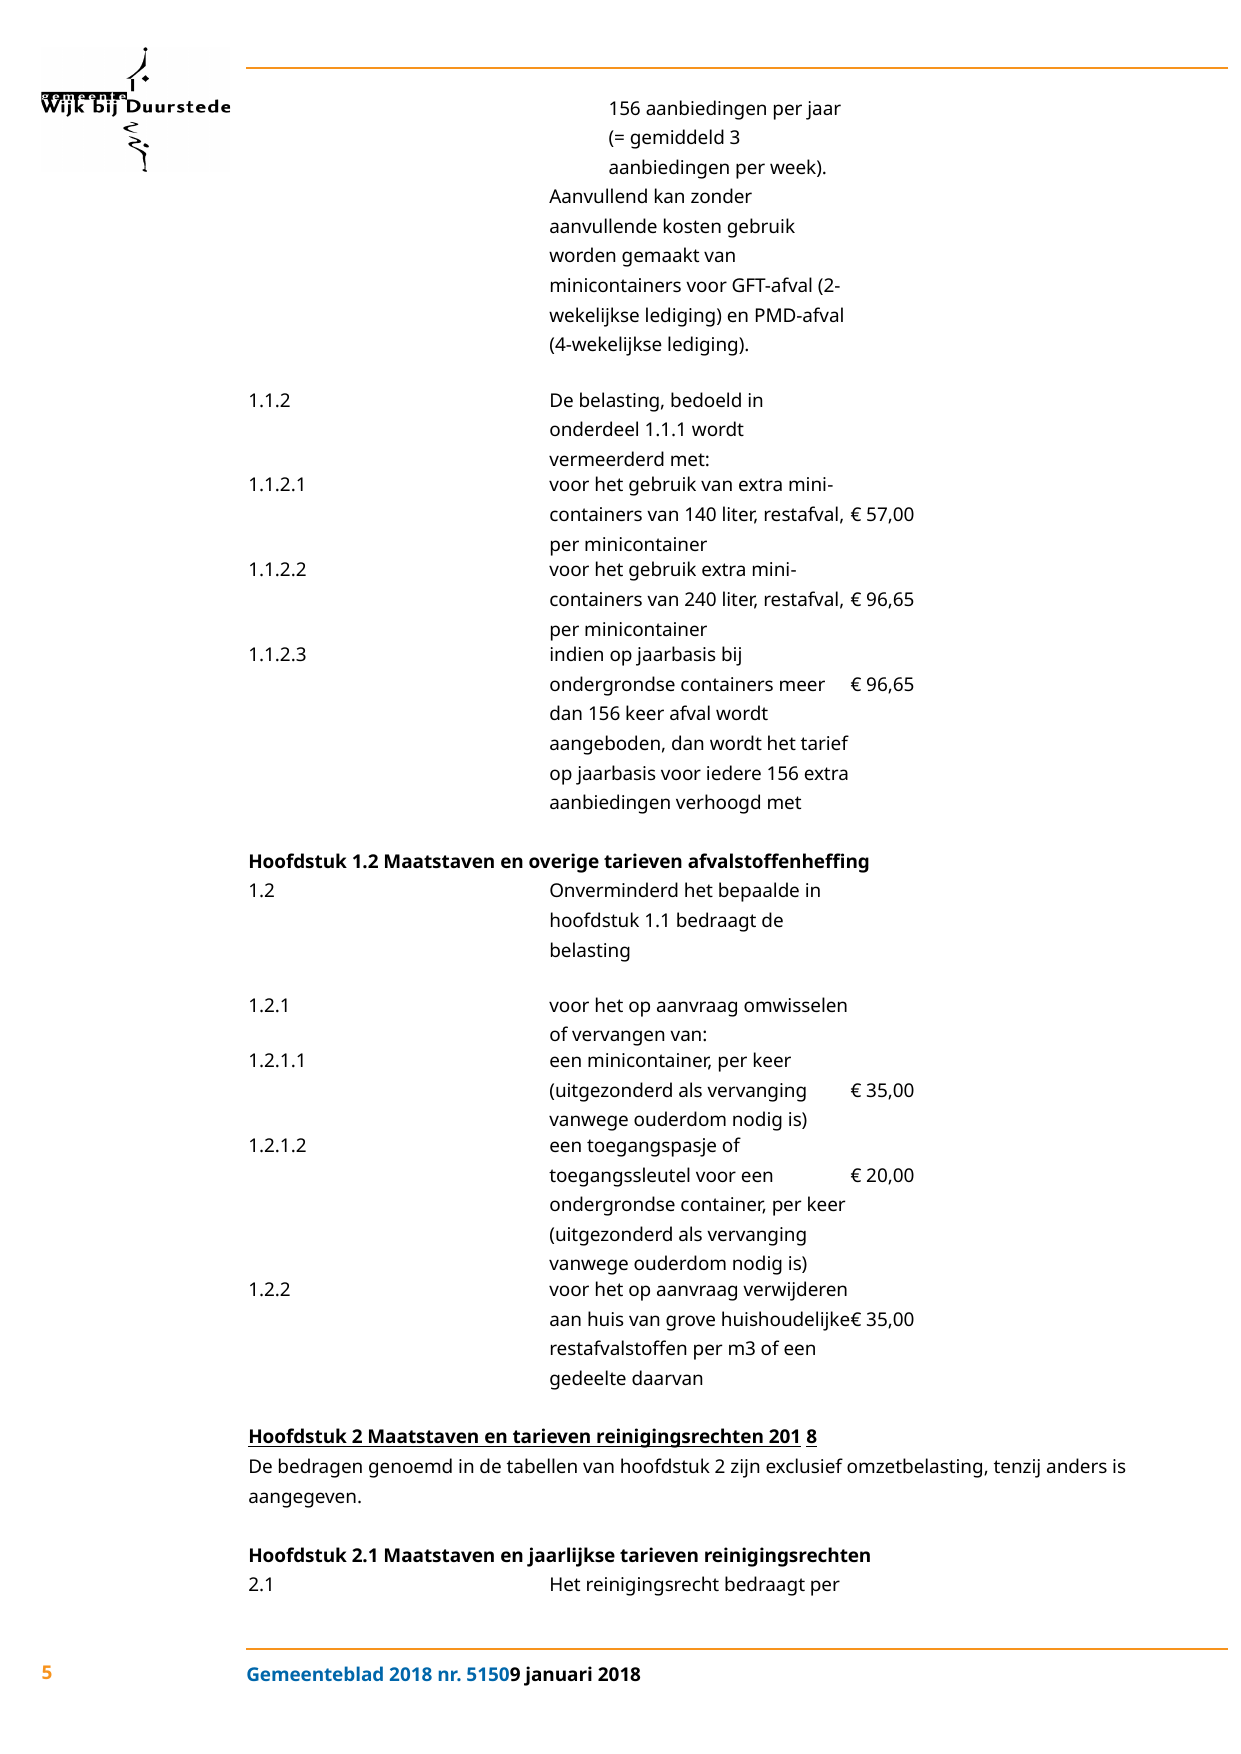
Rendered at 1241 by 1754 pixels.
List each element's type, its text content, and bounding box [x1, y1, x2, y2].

table_header Het reinigingsrecht bedraagt per [549, 1572, 850, 1597]
table_cell € 35,00 [850, 1276, 1152, 1391]
table_cell een toegangspasje of toegangssleutel voor een ondergrondse container, per keer (uitgezonderd als vervanging vanwege ouderdom nodig is) [549, 1132, 850, 1276]
table_cell De belasting, bedoeld in onderdeel 1.1.1 wordt vermeerderd met: [549, 387, 850, 472]
table_cell 1.2.2 [248, 1276, 549, 1391]
table_header [850, 1572, 1152, 1597]
text Hoofdstuk 2.1 Maatstaven en jaarlijkse tarieven reinigingsrechten [248, 1542, 1152, 1568]
table_cell [850, 992, 1152, 1047]
table_cell indien op jaarbasis bij ondergrondse containers meer dan 156 keer afval wordt aangeboden, dan wordt het tarief op jaarbasis voor iedere 156 extra aanbiedingen verhoogd met [549, 641, 850, 815]
table_cell 1.2.1.2 [248, 1132, 549, 1276]
table_cell 1.1.2.1 [248, 472, 549, 557]
table_cell voor het gebruik van extra mini­containers van 140 liter, restafval, per minicontainer [549, 472, 850, 557]
table_cell € 96,65 [850, 641, 1152, 815]
text Hoofdstuk 2 Maatstaven en tarieven reinigingsrechten 201 8 [248, 1424, 1152, 1449]
table_header 1.2 [248, 878, 549, 992]
table_cell voor het gebruik extra mini­containers van 240 liter, restafval, per minicontainer [549, 557, 850, 641]
table_cell 1.1.2.2 [248, 557, 549, 641]
table_header 2.1 [248, 1572, 549, 1597]
table_cell [850, 387, 1152, 472]
table_cell 1.1.2 [248, 387, 549, 472]
table_cell € 35,00 [850, 1048, 1152, 1132]
table_cell € 96,65 [850, 557, 1152, 641]
table_cell € 20,00 [850, 1132, 1152, 1276]
table_cell 1.1.2.3 [248, 641, 549, 815]
text De bedragen genoemd in de tabellen van hoofdstuk 2 zijn exclusief omzetbelasting, tenzij anders is aangegeven. [248, 1453, 1152, 1508]
table_cell 1.2.1.1 [248, 1048, 549, 1132]
table_cell voor het op aanvraag omwisselen of vervangen van: [549, 992, 850, 1047]
table_header Onverminderd het bepaalde in hoofdstuk 1.1 bedraagt de belasting [549, 878, 850, 992]
table_cell € 57,00 [850, 472, 1152, 557]
text Hoofdstuk 1.2 Maatstaven en overige tarieven afvalstoffenheffing [248, 848, 1152, 874]
picture [41, 47, 231, 172]
table_cell [248, 95, 549, 387]
table_cell [850, 95, 1152, 387]
table_cell 156 aanbiedingen per jaar (= gemiddeld 3 aanbiedingen per week). Aanvullend kan zonder aanvullende kosten gebruik worden gemaakt van minicontainers voor GFT-afval (2-wekelijkse lediging) en PMD-afval (4-wekelijkse lediging). [549, 95, 850, 387]
table_cell een minicontainer, per keer (uitgezonderd als vervanging vanwege ouderdom nodig is) [549, 1048, 850, 1132]
table_cell 1.2.1 [248, 992, 549, 1047]
table_cell voor het op aanvraag verwijderen aan huis van grove huishoudelijke restafvalstoffen per m3 of een gedeelte daarvan [549, 1276, 850, 1391]
table_header [850, 878, 1152, 992]
